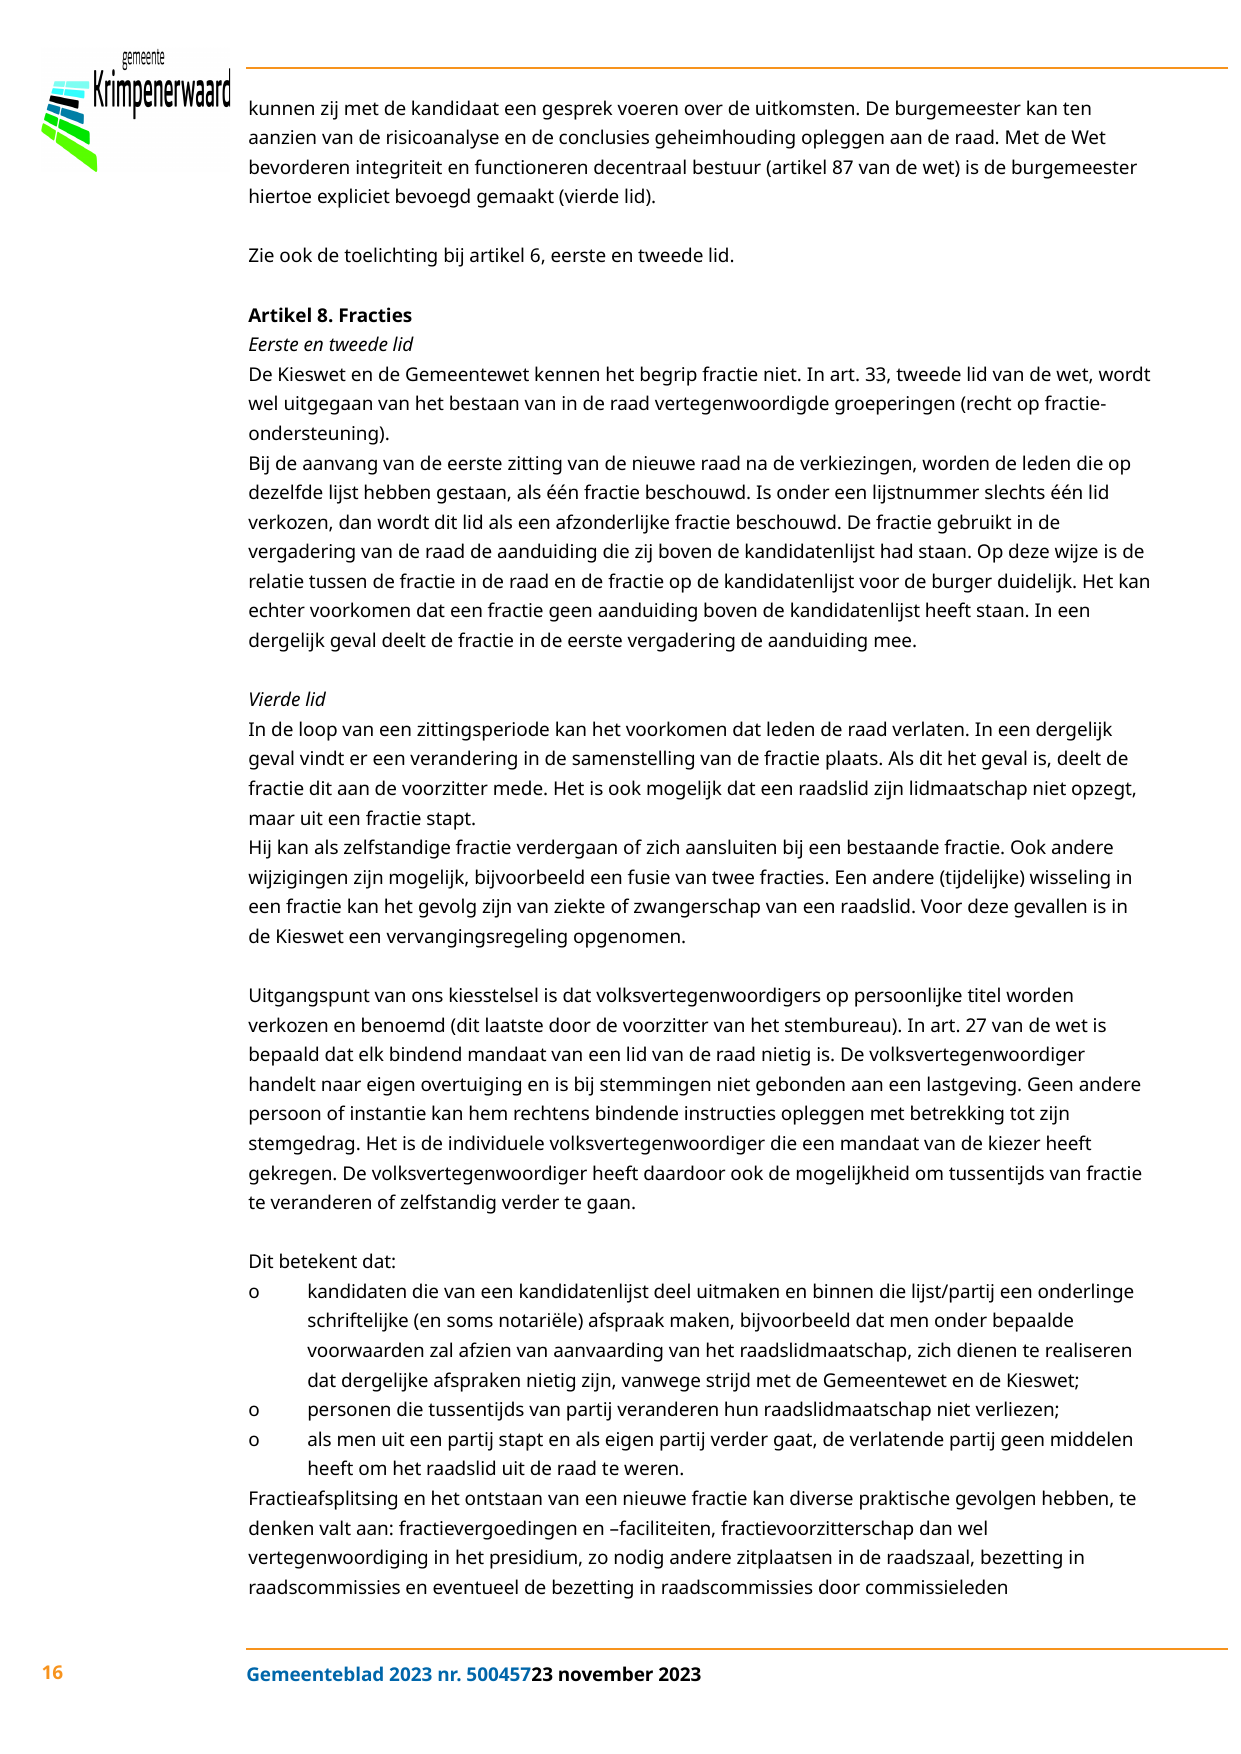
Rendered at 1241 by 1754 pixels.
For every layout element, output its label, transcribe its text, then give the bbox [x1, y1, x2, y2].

text Fractieafsplitsing en het ontstaan van een nieuwe fractie kan diverse praktische gevolgen hebben, te denken valt aan: fractievergoedingen en –faciliteiten, fractievoorzitterschap dan wel vertegenwoordiging in het presidium, zo nodig andere zitplaatsen in de raadszaal, bezetting in raadscommissies en eventueel de bezetting in raadscommissies door commissieleden [248, 1485, 1152, 1600]
text Bij de aanvang van de eerste zitting van de nieuwe raad na de verkiezingen, worden de leden die op dezelfde lijst hebben gestaan, als één fractie beschouwd. Is onder een lijstnummer slechts één lid verkozen, dan wordt dit lid als een afzonderlijke fractie beschouwd. De fractie gebruikt in de vergadering van de raad de aanduiding die zij boven de kandidatenlijst had staan. Op deze wijze is de relatie tussen de fractie in de raad en de fractie op de kandidatenlijst voor de burger duidelijk. Het kan echter voorkomen dat een fractie geen aanduiding boven de kandidatenlijst heeft staan. In een dergelijk geval deelt de fractie in de eerste vergadering de aanduiding mee. [248, 450, 1152, 653]
text De Kieswet en de Gemeentewet kennen het begrip fractie niet. In art. 33, tweede lid van de wet, wordt wel uitgegaan van het bestaan van in de raad vertegenwoordigde groeperingen (recht op fractie-ondersteuning). [248, 361, 1152, 446]
text Uitgangspunt van ons kiesstelsel is dat volksvertegenwoordigers op persoonlijke titel worden verkozen en benoemd (dit laatste door de voorzitter van het stembureau). In art. 27 van de wet is bepaald dat elk bindend mandaat van een lid van de raad nietig is. De volksvertegenwoordiger handelt naar eigen overtuiging en is bij stemmingen niet gebonden aan een lastgeving. Geen andere persoon of instantie kan hem rechtens bindende instructies opleggen met betrekking tot zijn stemgedrag. Het is de individuele volksvertegenwoordiger die een mandaat van de kiezer heeft gekregen. De volksvertegenwoordiger heeft daardoor ook de mogelijkheid om tussentijds van fractie te veranderen of zelfstandig verder te gaan. [248, 982, 1152, 1215]
text Vierde lid [248, 686, 1152, 712]
text Artikel 8. Fracties [248, 302, 1152, 328]
text kunnen zij met de kandidaat een gesprek voeren over de uitkomsten. De burgemeester kan ten aanzien van de risicoanalyse en de conclusies geheimhouding opleggen aan de raad. Met de Wet bevorderen integriteit en functioneren decentraal bestuur (artikel 87 van de wet) is de burgemeester hiertoe expliciet bevoegd gemaakt (vierde lid). [248, 95, 1152, 209]
list als men uit een partij stapt en als eigen partij verder gaat, de verlatende partij geen middelen heeft om het raadslid uit de raad te weren. [248, 1426, 1152, 1481]
text In de loop van een zittingsperiode kan het voorkomen dat leden de raad verlaten. In een dergelijk geval vindt er een verandering in de samenstelling van de fractie plaats. Als dit het geval is, deelt de fractie dit aan de voorzitter mede. Het is ook mogelijk dat een raadslid zijn lidmaatschap niet opzegt, maar uit een fractie stapt. [248, 716, 1152, 831]
picture [41, 47, 231, 172]
list personen die tussentijds van partij veranderen hun raadslidmaatschap niet verliezen; [248, 1396, 1152, 1422]
text Hij kan als zelfstandige fractie verdergaan of zich aansluiten bij een bestaande fractie. Ook andere wijzigingen zijn mogelijk, bijvoorbeeld een fusie van twee fracties. Een andere (tijdelijke) wisseling in een fractie kan het gevolg zijn van ziekte of zwangerschap van een raadslid. Voor deze gevallen is in de Kieswet een vervangingsregeling opgenomen. [248, 834, 1152, 949]
list kandidaten die van een kandidatenlijst deel uitmaken en binnen die lijst/partij een onderlinge schriftelijke (en soms notariële) afspraak maken, bijvoorbeeld dat men onder bepaalde voorwaarden zal afzien van aanvaarding van het raadslidmaatschap, zich dienen te realiseren dat dergelijke afspraken nietig zijn, vanwege strijd met de Gemeentewet en de Kieswet; [248, 1278, 1152, 1393]
text Zie ook de toelichting bij artikel 6, eerste en tweede lid. [248, 243, 1152, 268]
text Eerste en tweede lid [248, 331, 1152, 357]
text Dit betekent dat: [248, 1248, 1152, 1274]
